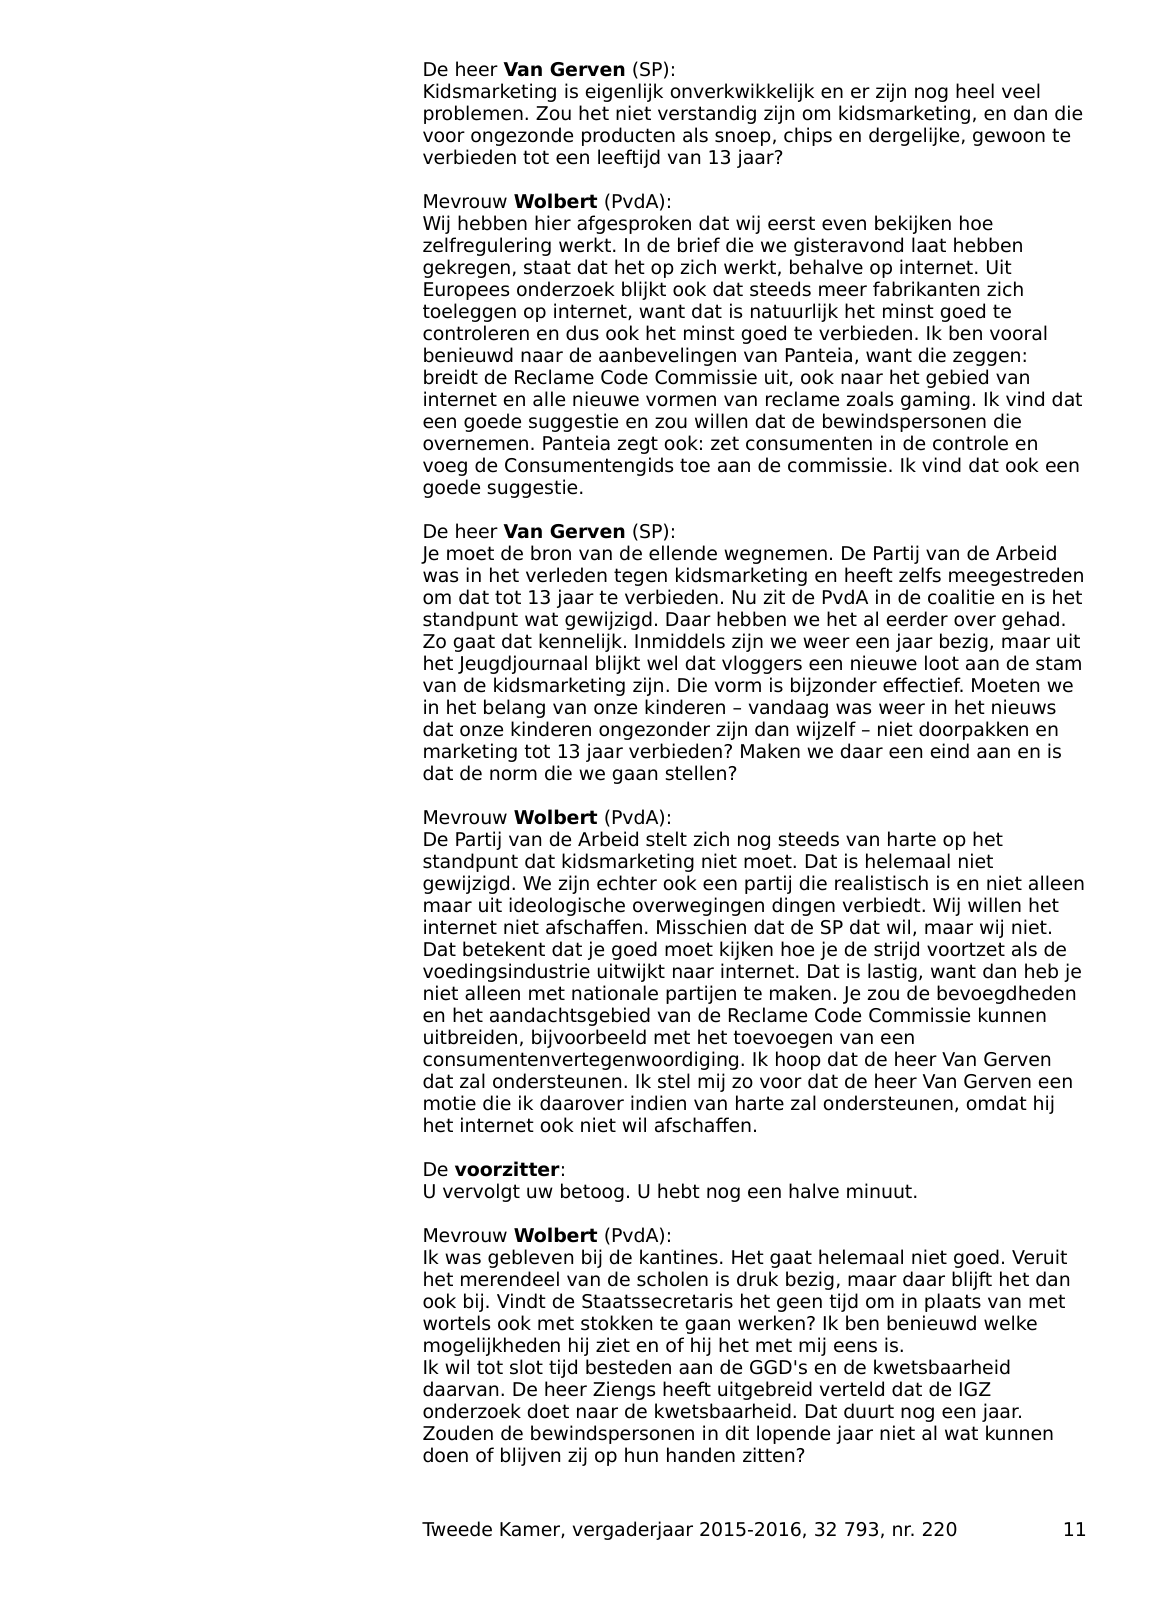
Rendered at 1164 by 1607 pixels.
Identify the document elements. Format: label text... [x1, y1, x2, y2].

text Wij hebben hier afgesproken dat wij eerst even bekijken hoe zelfregulering werkt. In de brief die we gisteravond laat hebben gekregen, staat dat het op zich werkt, behalve op internet. Uit Europees onderzoek blijkt ook dat steeds meer fabrikanten zich toeleggen op internet, want dat is natuurlijk het minst goed te controleren en dus ook het minst goed te verbieden. Ik ben vooral benieuwd naar de aanbevelingen van Panteia, want die zeggen: breidt de Reclame Code Commissie uit, ook naar het gebied van internet en alle nieuwe vormen van reclame zoals gaming. Ik vind dat een goede suggestie en zou willen dat de bewindspersonen die overnemen. Panteia zegt ook: zet consumenten in de controle en voeg de Consumentengids toe aan de commissie. Ik vind dat ook een goede suggestie. [422, 213, 1087, 499]
text U vervolgt uw betoog. U hebt nog een halve minuut. [422, 1181, 1087, 1203]
text Mevrouw Wolbert (PvdA): [422, 1225, 1087, 1247]
text Mevrouw Wolbert (PvdA): [422, 191, 1087, 213]
text De heer Van Gerven (SP): [422, 59, 1087, 81]
text Mevrouw Wolbert (PvdA): [422, 807, 1087, 829]
text Kidsmarketing is eigenlijk onverkwikkelijk en er zijn nog heel veel problemen. Zou het niet verstandig zijn om kidsmarketing, en dan die voor ongezonde producten als snoep, chips en dergelijke, gewoon te verbieden tot een leeftijd van 13 jaar? [422, 81, 1087, 169]
text De heer Van Gerven (SP): [422, 521, 1087, 543]
text De voorzitter: [422, 1159, 1087, 1181]
text Je moet de bron van de ellende wegnemen. De Partij van de Arbeid was in het verleden tegen kidsmarketing en heeft zelfs meegestreden om dat tot 13 jaar te verbieden. Nu zit de PvdA in de coalitie en is het standpunt wat gewijzigd. Daar hebben we het al eerder over gehad. Zo gaat dat kennelijk. Inmiddels zijn we weer een jaar bezig, maar uit het Jeugdjournaal blijkt wel dat vloggers een nieuwe loot aan de stam van de kidsmarketing zijn. Die vorm is bijzonder effectief. Moeten we in het belang van onze kinderen – vandaag was weer in het nieuws dat onze kinderen ongezonder zijn dan wijzelf – niet doorpakken en marketing tot 13 jaar verbieden? Maken we daar een eind aan en is dat de norm die we gaan stellen? [422, 543, 1087, 785]
text De Partij van de Arbeid stelt zich nog steeds van harte op het standpunt dat kidsmarketing niet moet. Dat is helemaal niet gewijzigd. We zijn echter ook een partij die realistisch is en niet alleen maar uit ideologische overwegingen dingen verbiedt. Wij willen het internet niet afschaffen. Misschien dat de SP dat wil, maar wij niet. Dat betekent dat je goed moet kijken hoe je de strijd voortzet als de voedingsindustrie uitwijkt naar internet. Dat is lastig, want dan heb je niet alleen met nationale partijen te maken. Je zou de bevoegdheden en het aandachtsgebied van de Reclame Code Commissie kunnen uitbreiden, bijvoorbeeld met het toevoegen van een consumentenvertegenwoordiging. Ik hoop dat de heer Van Gerven dat zal ondersteunen. Ik stel mij zo voor dat de heer Van Gerven een motie die ik daarover indien van harte zal ondersteunen, omdat hij het internet ook niet wil afschaffen. [422, 829, 1087, 1137]
text Ik was gebleven bij de kantines. Het gaat helemaal niet goed. Veruit het merendeel van de scholen is druk bezig, maar daar blijft het dan ook bij. Vindt de Staatssecretaris het geen tijd om in plaats van met wortels ook met stokken te gaan werken? Ik ben benieuwd welke mogelijkheden hij ziet en of hij het met mij eens is. [422, 1247, 1087, 1357]
text Ik wil tot slot tijd besteden aan de GGD's en de kwetsbaarheid daarvan. De heer Ziengs heeft uitgebreid verteld dat de IGZ onderzoek doet naar de kwetsbaarheid. Dat duurt nog een jaar. Zouden de bewindspersonen in dit lopende jaar niet al wat kunnen doen of blijven zij op hun handen zitten? [422, 1357, 1087, 1467]
